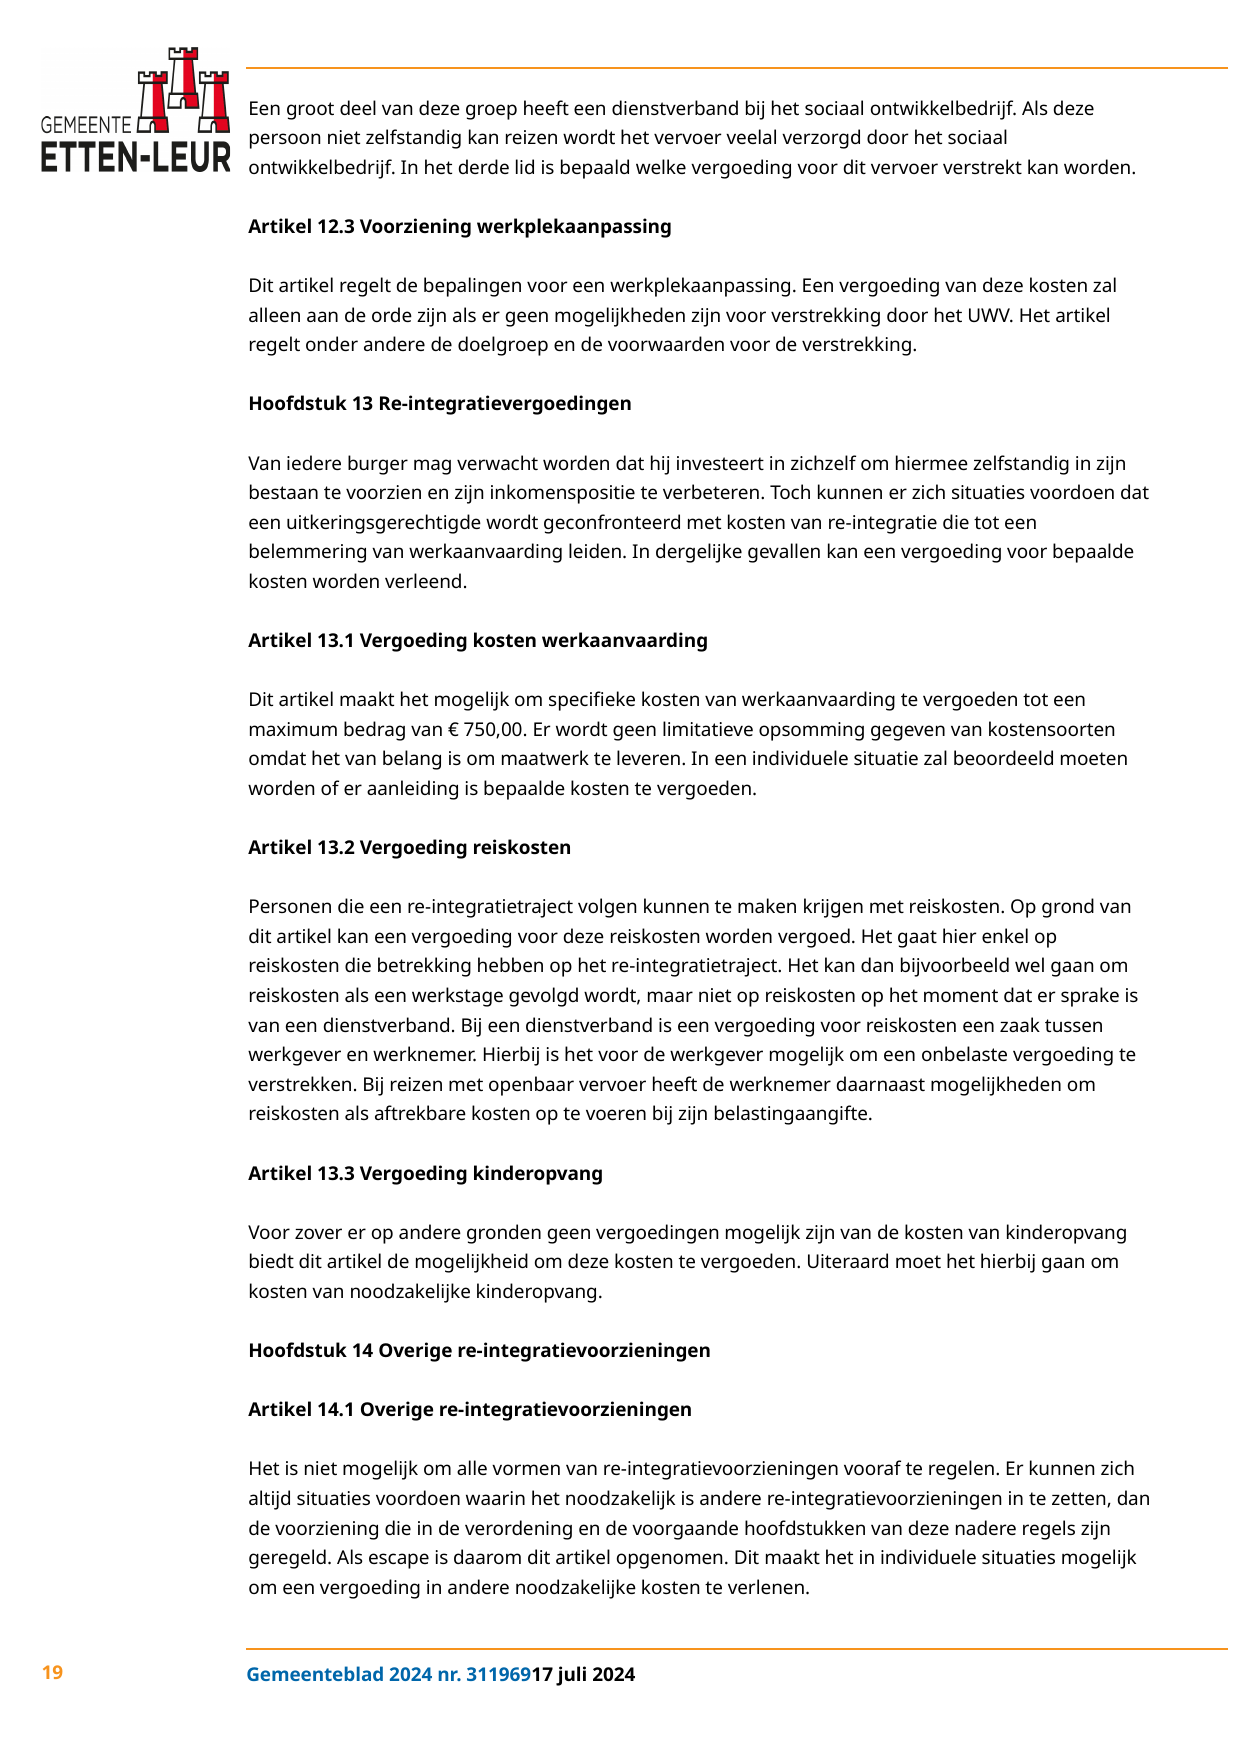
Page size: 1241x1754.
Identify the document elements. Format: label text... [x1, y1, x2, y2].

text Dit artikel regelt de bepalingen voor een werkplekaanpassing. Een vergoeding van deze kosten zal alleen aan de orde zijn als er geen mogelijkheden zijn voor verstrekking door het UWV. Het artikel regelt onder andere de doelgroep en de voorwaarden voor de verstrekking. [248, 272, 1152, 357]
text Artikel 13.3 Vergoeding kinderopvang [248, 1160, 1152, 1186]
text Dit artikel maakt het mogelijk om specifieke kosten van werkaanvaarding te vergoeden tot een maximum bedrag van € 750,00. Er wordt geen limitatieve opsomming gegeven van kostensoorten omdat het van belang is om maatwerk te leveren. In een individuele situatie zal beoordeeld moeten worden of er aanleiding is bepaalde kosten te vergoeden. [248, 686, 1152, 801]
text Artikel 13.2 Vergoeding reiskosten [248, 834, 1152, 860]
text Artikel 12.3 Voorziening werkplekaanpassing [248, 213, 1152, 239]
text Het is niet mogelijk om alle vormen van re-integratievoorzieningen vooraf te regelen. Er kunnen zich altijd situaties voordoen waarin het noodzakelijk is andere re-integratievoorzieningen in te zetten, dan de voorziening die in de verordening en de voorgaande hoofdstukken van deze nadere regels zijn geregeld. Als escape is daarom dit artikel opgenomen. Dit maakt het in individuele situaties mogelijk om een vergoeding in andere noodzakelijke kosten te verlenen. [248, 1456, 1152, 1600]
text Artikel 13.1 Vergoeding kosten werkaanvaarding [248, 627, 1152, 653]
text Personen die een re-integratietraject volgen kunnen te maken krijgen met reiskosten. Op grond van dit artikel kan een vergoeding voor deze reiskosten worden vergoed. Het gaat hier enkel op reiskosten die betrekking hebben op het re-integratietraject. Het kan dan bijvoorbeeld wel gaan om reiskosten als een werkstage gevolgd wordt, maar niet op reiskosten op het moment dat er sprake is van een dienstverband. Bij een dienstverband is een vergoeding voor reiskosten een zaak tussen werkgever en werknemer. Hierbij is het voor de werkgever mogelijk om een onbelaste vergoeding te verstrekken. Bij reizen met openbaar vervoer heeft de werknemer daarnaast mogelijkheden om reiskosten als aftrekbare kosten op te voeren bij zijn belastingaangifte. [248, 893, 1152, 1126]
text Hoofdstuk 14 Overige re-integratievoorzieningen [248, 1337, 1152, 1363]
text Hoofdstuk 13 Re-integratievergoedingen [248, 391, 1152, 416]
picture [41, 47, 231, 172]
text Voor zover er op andere gronden geen vergoedingen mogelijk zijn van de kosten van kinderopvang biedt dit artikel de mogelijkheid om deze kosten te vergoeden. Uiteraard moet het hierbij gaan om kosten van noodzakelijke kinderopvang. [248, 1219, 1152, 1304]
text Artikel 14.1 Overige re-integratievoorzieningen [248, 1396, 1152, 1422]
text Van iedere burger mag verwacht worden dat hij investeert in zichzelf om hiermee zelfstandig in zijn bestaan te voorzien en zijn inkomenspositie te verbeteren. Toch kunnen er zich situaties voordoen dat een uitkeringsgerechtigde wordt geconfronteerd met kosten van re-integratie die tot een belemmering van werkaanvaarding leiden. In dergelijke gevallen kan een vergoeding voor bepaalde kosten worden verleend. [248, 450, 1152, 594]
text Een groot deel van deze groep heeft een dienstverband bij het sociaal ontwikkelbedrijf. Als deze persoon niet zelfstandig kan reizen wordt het vervoer veelal verzorgd door het sociaal ontwikkelbedrijf. In het derde lid is bepaald welke vergoeding voor dit vervoer verstrekt kan worden. [248, 95, 1152, 180]
